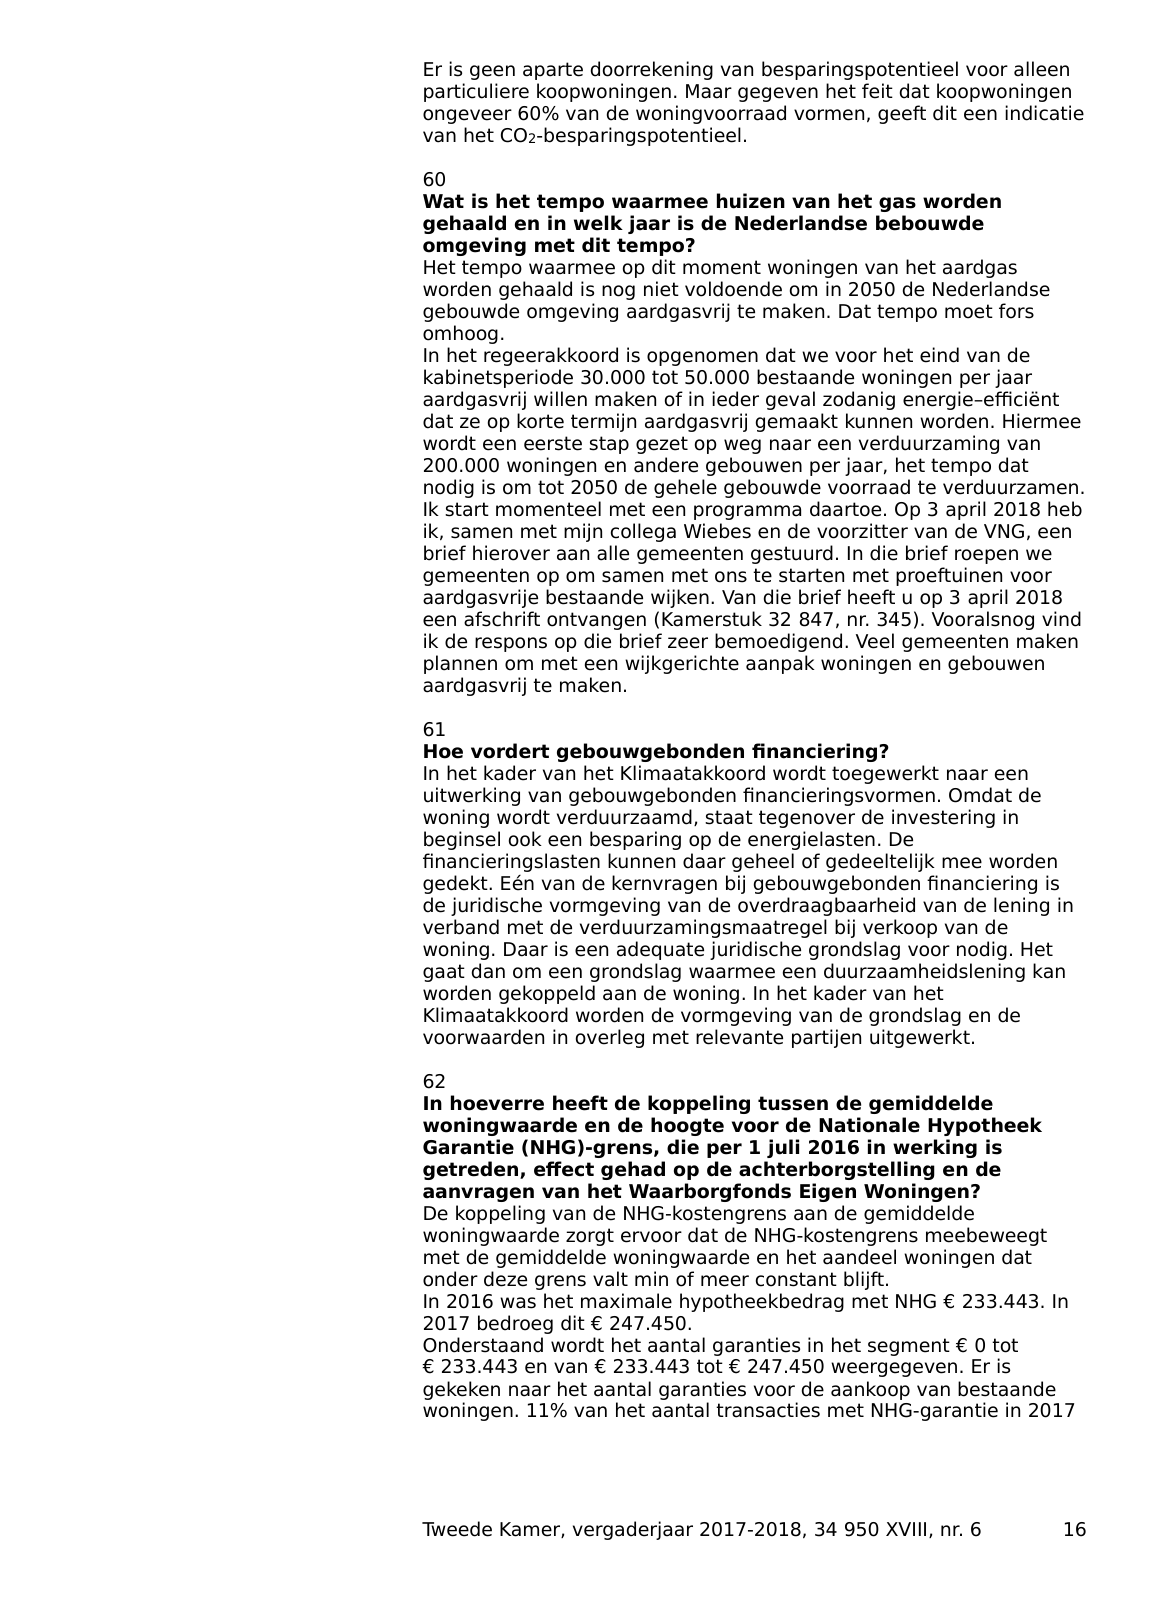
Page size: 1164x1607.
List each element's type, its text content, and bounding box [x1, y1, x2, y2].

text 60 [422, 169, 1087, 191]
text In hoeverre heeft de koppeling tussen de gemiddelde woningwaarde en de hoogte voor de Nationale Hypotheek Garantie (NHG)-grens, die per 1 juli 2016 in werking is getreden, effect gehad op de achterborgstelling en de aanvragen van het Waarborgfonds Eigen Woningen? [422, 1093, 1087, 1203]
text Het tempo waarmee op dit moment woningen van het aardgas worden gehaald is nog niet voldoende om in 2050 de Nederlandse gebouwde omgeving aardgasvrij te maken. Dat tempo moet fors omhoog. [422, 257, 1087, 345]
text In het kader van het Klimaatakkoord wordt toegewerkt naar een uitwerking van gebouwgebonden financieringsvormen. Omdat de woning wordt verduurzaamd, staat tegenover de investering in beginsel ook een besparing op de energielasten. De financieringslasten kunnen daar geheel of gedeeltelijk mee worden gedekt. Eén van de kernvragen bij gebouwgebonden financiering is de juridische vormgeving van de overdraagbaarheid van de lening in verband met de verduurzamingsmaatregel bij verkoop van de woning. Daar is een adequate juridische grondslag voor nodig. Het gaat dan om een grondslag waarmee een duurzaamheidslening kan worden gekoppeld aan de woning. In het kader van het Klimaatakkoord worden de vormgeving van de grondslag en de voorwaarden in overleg met relevante partijen uitgewerkt. [422, 763, 1087, 1048]
text Ik start momenteel met een programma daartoe. Op 3 april 2018 heb ik, samen met mijn collega Wiebes en de voorzitter van de VNG, een brief hierover aan alle gemeenten gestuurd. In die brief roepen we gemeenten op om samen met ons te starten met proeftuinen voor aardgasvrije bestaande wijken. Van die brief heeft u op 3 april 2018 een afschrift ontvangen (Kamerstuk 32 847, nr. 345). Vooralsnog vind ik de respons op die brief zeer bemoedigend. Veel gemeenten maken plannen om met een wijkgerichte aanpak woningen en gebouwen aardgasvrij te maken. [422, 499, 1087, 697]
text Onderstaand wordt het aantal garanties in het segment € 0 tot € 233.443 en van € 233.443 tot € 247.450 weergegeven. Er is gekeken naar het aantal garanties voor de aankoop van bestaande woningen. 11% van het aantal transacties met NHG-garantie in 2017 [422, 1334, 1087, 1422]
text De koppeling van de NHG-kostengrens aan de gemiddelde woningwaarde zorgt ervoor dat de NHG-kostengrens meebeweegt met de gemiddelde woningwaarde en het aandeel woningen dat onder deze grens valt min of meer constant blijft. [422, 1203, 1087, 1291]
text 62 [422, 1071, 1087, 1093]
text In het regeerakkoord is opgenomen dat we voor het eind van de kabinetsperiode 30.000 tot 50.000 bestaande woningen per jaar aardgasvrij willen maken of in ieder geval zodanig energie–efficiënt dat ze op korte termijn aardgasvrij gemaakt kunnen worden. Hiermee wordt een eerste stap gezet op weg naar een verduurzaming van 200.000 woningen en andere gebouwen per jaar, het tempo dat nodig is om tot 2050 de gehele gebouwde voorraad te verduurzamen. [422, 345, 1087, 499]
text Er is geen aparte doorrekening van besparingspotentieel voor alleen particuliere koopwoningen. Maar gegeven het feit dat koopwoningen ongeveer 60% van de woningvoorraad vormen, geeft dit een indicatie van het CO2-besparingspotentieel. [422, 59, 1087, 147]
text Wat is het tempo waarmee huizen van het gas worden gehaald en in welk jaar is de Nederlandse bebouwde omgeving met dit tempo? [422, 191, 1087, 257]
text 61 [422, 719, 1087, 741]
text In 2016 was het maximale hypotheekbedrag met NHG € 233.443. In 2017 bedroeg dit € 247.450. [422, 1291, 1087, 1334]
text Hoe vordert gebouwgebonden financiering? [422, 741, 1087, 763]
